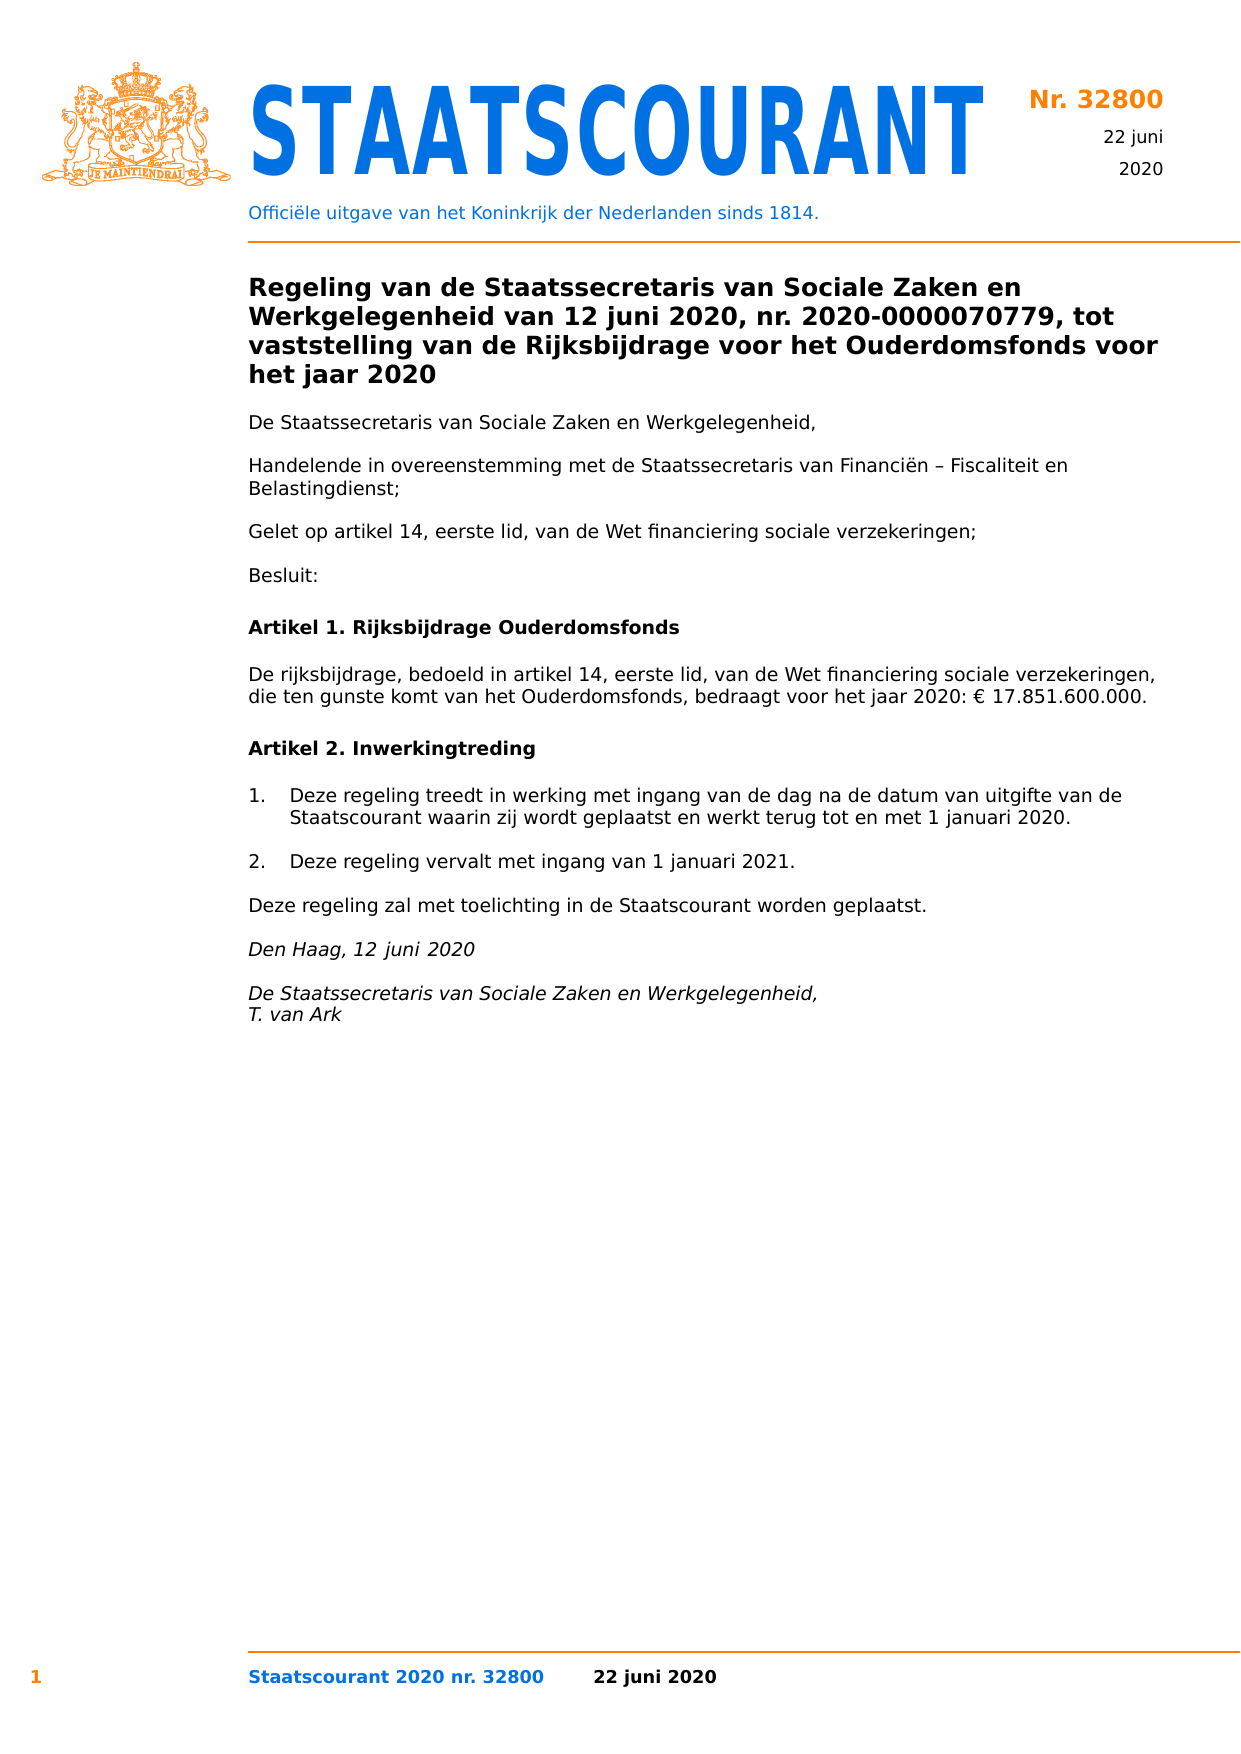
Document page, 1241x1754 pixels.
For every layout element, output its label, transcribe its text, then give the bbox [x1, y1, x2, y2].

text De rijksbijdrage, bedoeld in artikel 14, eerste lid, van de Wet financiering sociale verzekeringen, die ten gunste komt van het Ouderdomsfonds, bedraagt voor het jaar 2020: € 17.851.600.000. [248, 664, 1163, 708]
table_header [25, 62, 248, 241]
text Den Haag, 12 juni 2020 [248, 938, 1163, 961]
text De Staatssecretaris van Sociale Zaken en Werkgelegenheid, [248, 412, 1163, 433]
text 2. Deze regeling vervalt met ingang van 1 januari 2021. [248, 851, 1163, 873]
text 1. Deze regeling treedt in werking met ingang van de dag na de datum van uitgifte van de Staatscourant waarin zij wordt geplaatst en werkt terug tot en met 1 januari 2020. [248, 785, 1163, 829]
table_cell Officiële uitgave van het Koninkrijk der Nederlanden sinds 1814. [248, 203, 1240, 241]
subtitle Regeling van de Staatssecretaris van Sociale Zaken en Werkgelegenheid van 12 juni 2020, nr. 2020-0000070779, tot vaststelling van de Rijksbijdrage voor het Ouderdomsfonds voor het jaar 2020 [248, 273, 1163, 390]
text Gelet op artikel 14, eerste lid, van de Wet financiering sociale verzekeringen; [248, 521, 1163, 543]
text Deze regeling zal met toelichting in de Staatscourant worden geplaatst. [248, 895, 1163, 917]
text Handelende in overeenstemming met de Staatssecretaris van Financiën – Fiscaliteit en Belastingdienst; [248, 455, 1163, 499]
table_cell 2020 [998, 153, 1240, 203]
table_cell 22 juni [998, 121, 1240, 153]
subtitle Artikel 1. Rijksbijdrage Ouderdomsfonds [248, 617, 1163, 639]
table_header STAATSCOURANT [248, 62, 998, 203]
picture [41, 62, 231, 186]
table_header Nr. 32800 [998, 62, 1240, 121]
text De Staatssecretaris van Sociale Zaken en Werkgelegenheid, T. van Ark [248, 982, 1163, 1026]
text Besluit: [248, 565, 1163, 587]
subtitle Artikel 2. Inwerkingtreding [248, 738, 1163, 760]
